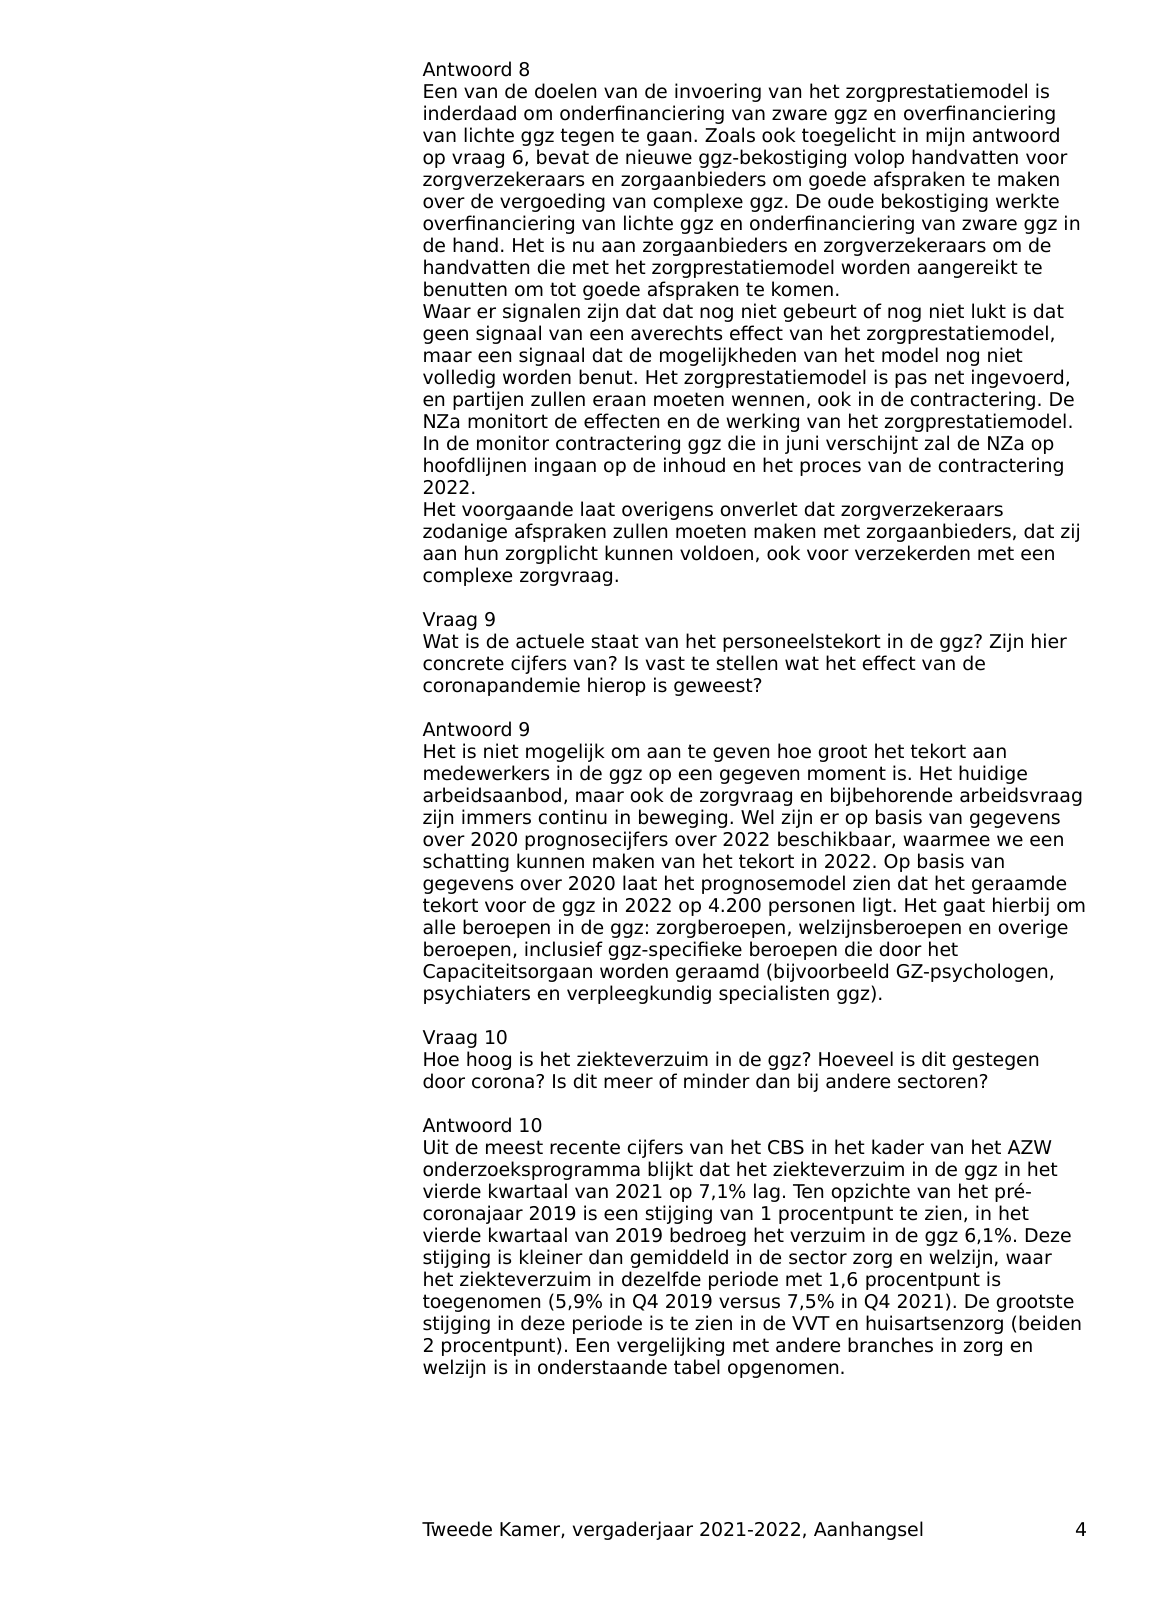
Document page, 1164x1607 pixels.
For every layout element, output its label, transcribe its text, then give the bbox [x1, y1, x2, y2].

text Vraag 10 [422, 1027, 1087, 1049]
text Uit de meest recente cijfers van het CBS in het kader van het AZW onderzoeksprogramma blijkt dat het ziekteverzuim in de ggz in het vierde kwartaal van 2021 op 7,1% lag. Ten opzichte van het pré-coronajaar 2019 is een stijging van 1 procentpunt te zien, in het vierde kwartaal van 2019 bedroeg het verzuim in de ggz 6,1%. Deze stijging is kleiner dan gemiddeld in de sector zorg en welzijn, waar het ziekteverzuim in dezelfde periode met 1,6 procentpunt is toegenomen (5,9% in Q4 2019 versus 7,5% in Q4 2021). De grootste stijging in deze periode is te zien in de VVT en huisartsenzorg (beiden 2 procentpunt). Een vergelijking met andere branches in zorg en welzijn is in onderstaande tabel opgenomen. [422, 1137, 1087, 1379]
text Antwoord 9 [422, 719, 1087, 741]
text Vraag 9 [422, 609, 1087, 631]
text Hoe hoog is het ziekteverzuim in de ggz? Hoeveel is dit gestegen door corona? Is dit meer of minder dan bij andere sectoren? [422, 1049, 1087, 1093]
text Waar er signalen zijn dat dat nog niet gebeurt of nog niet lukt is dat geen signaal van een averechts effect van het zorgprestatiemodel, maar een signaal dat de mogelijkheden van het model nog niet volledig worden benut. Het zorgprestatiemodel is pas net ingevoerd, en partijen zullen eraan moeten wennen, ook in de contractering. De NZa monitort de effecten en de werking van het zorgprestatiemodel. In de monitor contractering ggz die in juni verschijnt zal de NZa op hoofdlijnen ingaan op de inhoud en het proces van de contractering 2022. [422, 301, 1087, 499]
text Het is niet mogelijk om aan te geven hoe groot het tekort aan medewerkers in de ggz op een gegeven moment is. Het huidige arbeidsaanbod, maar ook de zorgvraag en bijbehorende arbeidsvraag zijn immers continu in beweging. Wel zijn er op basis van gegevens over 2020 prognosecijfers over 2022 beschikbaar, waarmee we een schatting kunnen maken van het tekort in 2022. Op basis van gegevens over 2020 laat het prognosemodel zien dat het geraamde tekort voor de ggz in 2022 op 4.200 personen ligt. Het gaat hierbij om alle beroepen in de ggz: zorgberoepen, welzijnsberoepen en overige beroepen, inclusief ggz-specifieke beroepen die door het Capaciteitsorgaan worden geraamd (bijvoorbeeld GZ-psychologen, psychiaters en verpleegkundig specialisten ggz). [422, 741, 1087, 1004]
text Antwoord 10 [422, 1115, 1087, 1137]
text Wat is de actuele staat van het personeelstekort in de ggz? Zijn hier concrete cijfers van? Is vast te stellen wat het effect van de coronapandemie hierop is geweest? [422, 631, 1087, 697]
text Een van de doelen van de invoering van het zorgprestatiemodel is inderdaad om onderfinanciering van zware ggz en overfinanciering van lichte ggz tegen te gaan. Zoals ook toegelicht in mijn antwoord op vraag 6, bevat de nieuwe ggz-bekostiging volop handvatten voor zorgverzekeraars en zorgaanbieders om goede afspraken te maken over de vergoeding van complexe ggz. De oude bekostiging werkte overfinanciering van lichte ggz en onderfinanciering van zware ggz in de hand. Het is nu aan zorgaanbieders en zorgverzekeraars om de handvatten die met het zorgprestatiemodel worden aangereikt te benutten om tot goede afspraken te komen. [422, 81, 1087, 301]
text Het voorgaande laat overigens onverlet dat zorgverzekeraars zodanige afspraken zullen moeten maken met zorgaanbieders, dat zij aan hun zorgplicht kunnen voldoen, ook voor verzekerden met een complexe zorgvraag. [422, 499, 1087, 587]
text Antwoord 8 [422, 59, 1087, 81]
